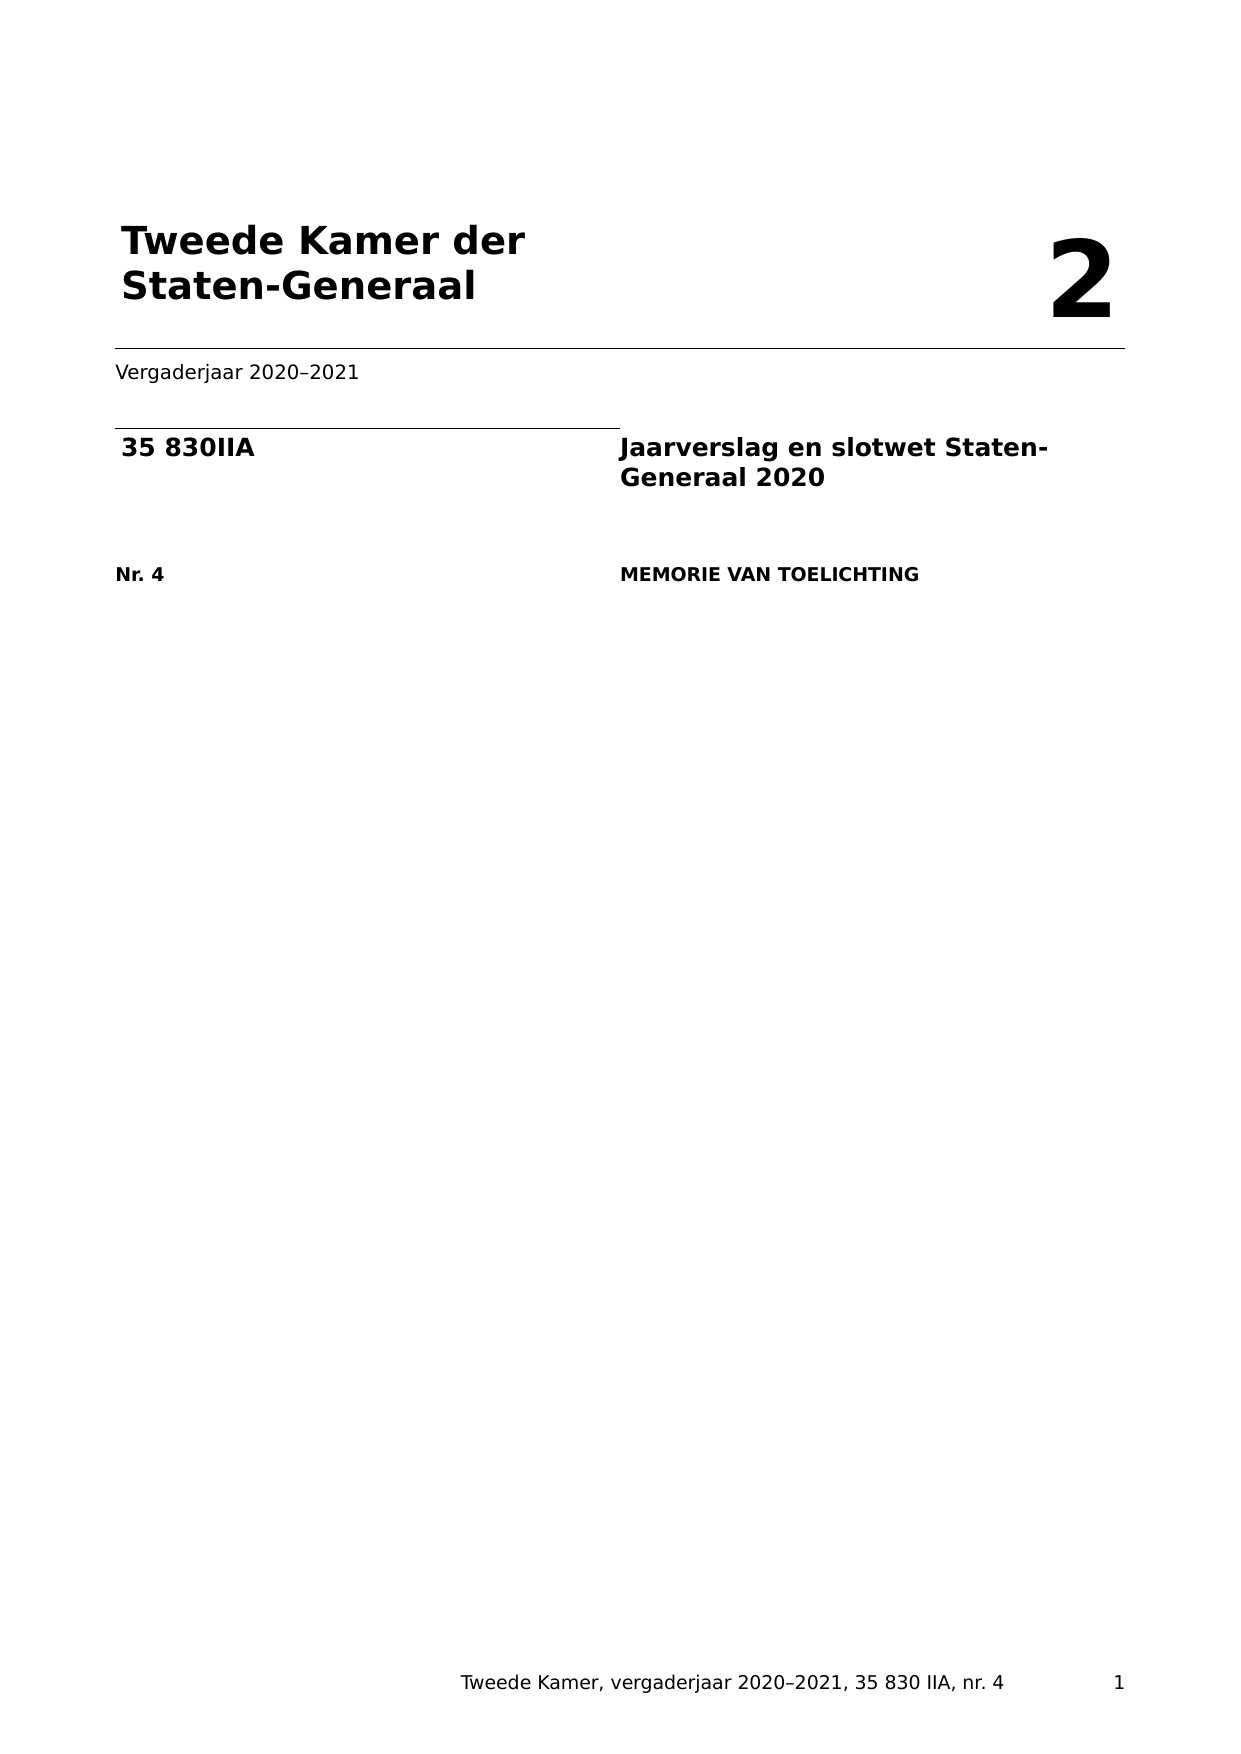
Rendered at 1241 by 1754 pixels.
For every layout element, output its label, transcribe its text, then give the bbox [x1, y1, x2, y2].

table_header 2 [620, 213, 1125, 348]
table_cell Vergaderjaar 2020–2021 [115, 349, 1125, 384]
table_header 35 830IIA [115, 429, 620, 498]
table_header Jaarverslag en slotwet Staten-Generaal 2020 [620, 428, 1125, 498]
table_header Memorie van toelichting [620, 564, 1125, 607]
table_header Nr. 4 [115, 564, 620, 607]
table_header Tweede Kamer der Staten-Generaal [115, 213, 620, 348]
